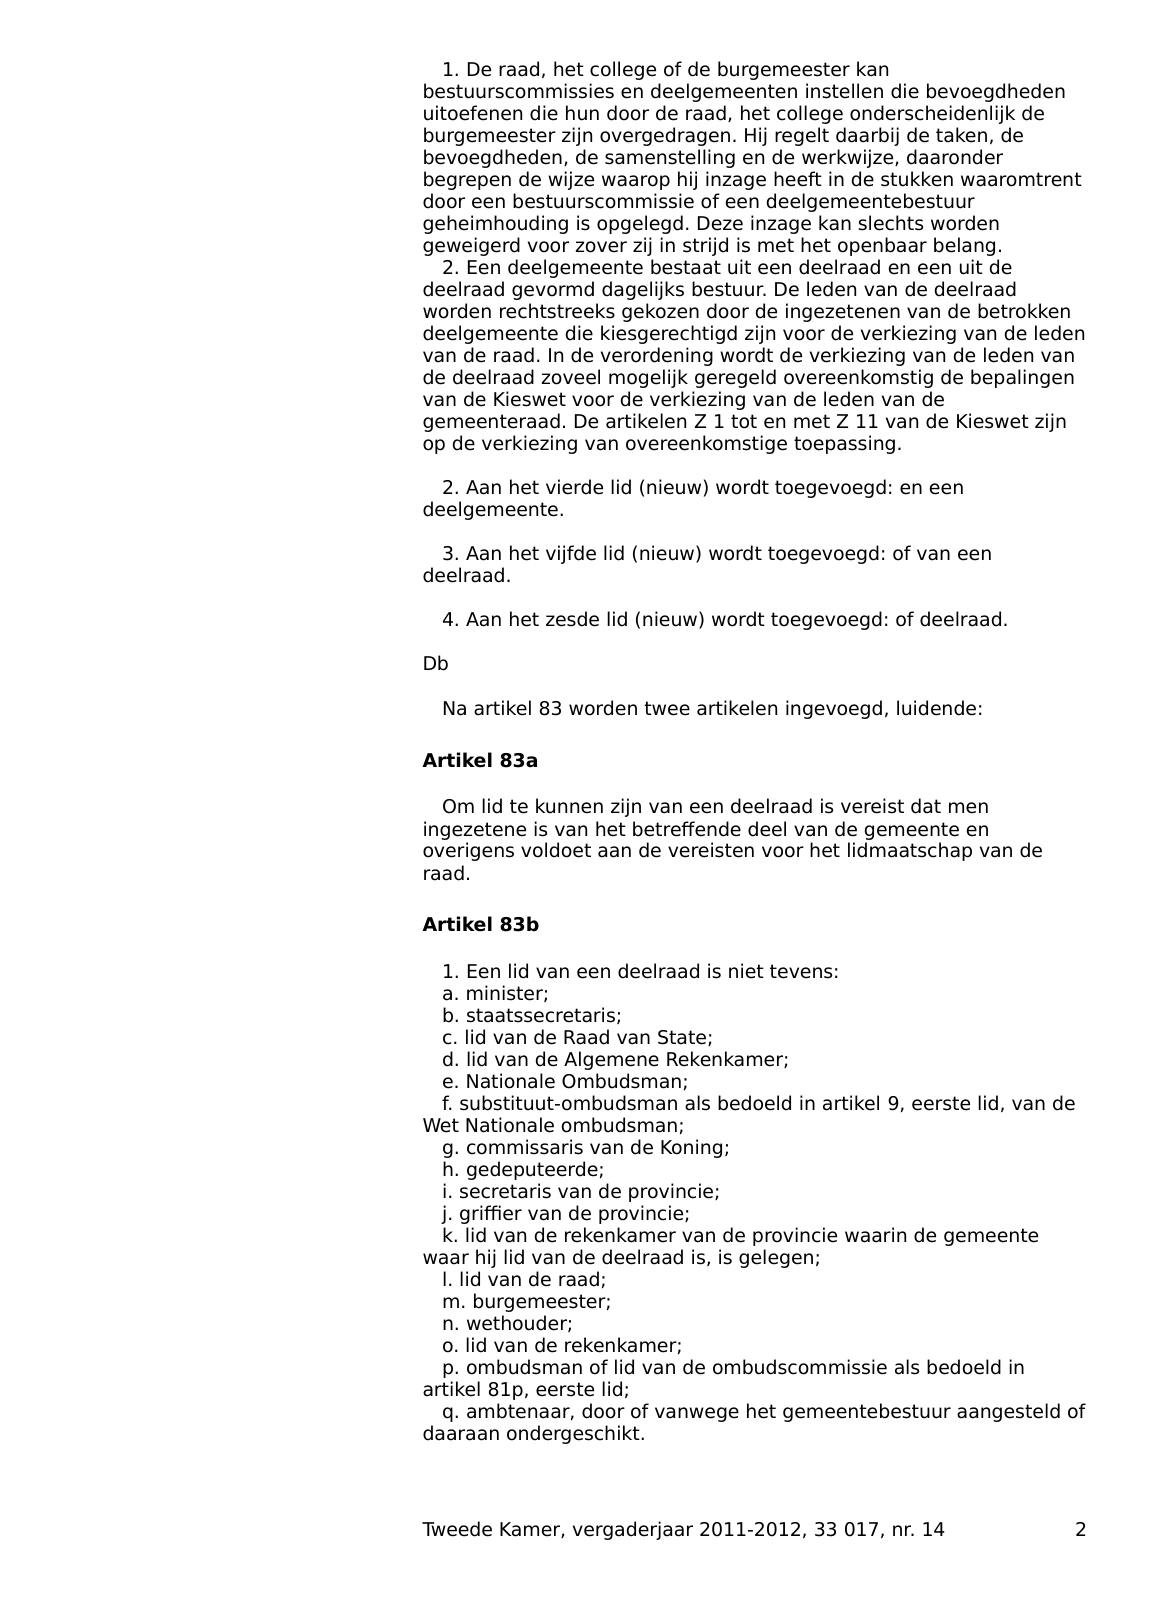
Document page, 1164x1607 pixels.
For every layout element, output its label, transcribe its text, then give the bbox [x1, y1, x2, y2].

text o. lid van de rekenkamer; [422, 1335, 1087, 1357]
text f. substituut-ombudsman als bedoeld in artikel 9, eerste lid, van de Wet Nationale ombudsman; [422, 1093, 1087, 1137]
text j. griffier van de provincie; [422, 1203, 1087, 1225]
text a. minister; [422, 983, 1087, 1005]
text c. lid van de Raad van State; [422, 1027, 1087, 1049]
text d. lid van de Algemene Rekenkamer; [422, 1049, 1087, 1071]
text 4. Aan het zesde lid (nieuw) wordt toegevoegd: of deelraad. [422, 609, 1087, 631]
subtitle Artikel 83b [422, 914, 1087, 936]
text h. gedeputeerde; [422, 1159, 1087, 1181]
text Om lid te kunnen zijn van een deelraad is vereist dat men ingezetene is van het betreffende deel van de gemeente en overigens voldoet aan de vereisten voor het lidmaatschap van de raad. [422, 796, 1087, 884]
text n. wethouder; [422, 1313, 1087, 1335]
text l. lid van de raad; [422, 1269, 1087, 1291]
text m. burgemeester; [422, 1291, 1087, 1313]
text 3. Aan het vijfde lid (nieuw) wordt toegevoegd: of van een deelraad. [422, 543, 1087, 587]
subtitle Artikel 83a [422, 749, 1087, 771]
text 2. Een deelgemeente bestaat uit een deelraad en een uit de deelraad gevormd dagelijks bestuur. De leden van de deelraad worden rechtstreeks gekozen door de ingezetenen van de betrokken deelgemeente die kiesgerechtigd zijn voor de verkiezing van de leden van de raad. In de verordening wordt de verkiezing van de leden van de deelraad zoveel mogelijk geregeld overeenkomstig de bepalingen van de Kieswet voor de verkiezing van de leden van de gemeenteraad. De artikelen Z 1 tot en met Z 11 van de Kieswet zijn op de verkiezing van overeenkomstige toepassing. [422, 257, 1087, 455]
text 1. De raad, het college of de burgemeester kan bestuurscommissies en deelgemeenten instellen die bevoegdheden uitoefenen die hun door de raad, het college onderscheidenlijk de burgemeester zijn overgedragen. Hij regelt daarbij de taken, de bevoegdheden, de samenstelling en de werkwijze, daaronder begrepen de wijze waarop hij inzage heeft in de stukken waaromtrent door een bestuurscommissie of een deelgemeentebestuur geheimhouding is opgelegd. Deze inzage kan slechts worden geweigerd voor zover zij in strijd is met het openbaar belang. [422, 59, 1087, 257]
text q. ambtenaar, door of vanwege het gemeentebestuur aangesteld of daaraan ondergeschikt. [422, 1401, 1087, 1445]
text b. staatssecretaris; [422, 1005, 1087, 1027]
text 2. Aan het vierde lid (nieuw) wordt toegevoegd: en een deelgemeente. [422, 477, 1087, 521]
text e. Nationale Ombudsman; [422, 1071, 1087, 1093]
text 1. Een lid van een deelraad is niet tevens: [422, 961, 1087, 983]
text k. lid van de rekenkamer van de provincie waarin de gemeente waar hij lid van de deelraad is, is gelegen; [422, 1225, 1087, 1269]
text Db [422, 653, 1087, 675]
text p. ombudsman of lid van de ombudscommissie als bedoeld in artikel 81p, eerste lid; [422, 1357, 1087, 1401]
text Na artikel 83 worden twee artikelen ingevoegd, luidende: [422, 697, 1087, 719]
text i. secretaris van de provincie; [422, 1181, 1087, 1203]
text g. commissaris van de Koning; [422, 1137, 1087, 1159]
